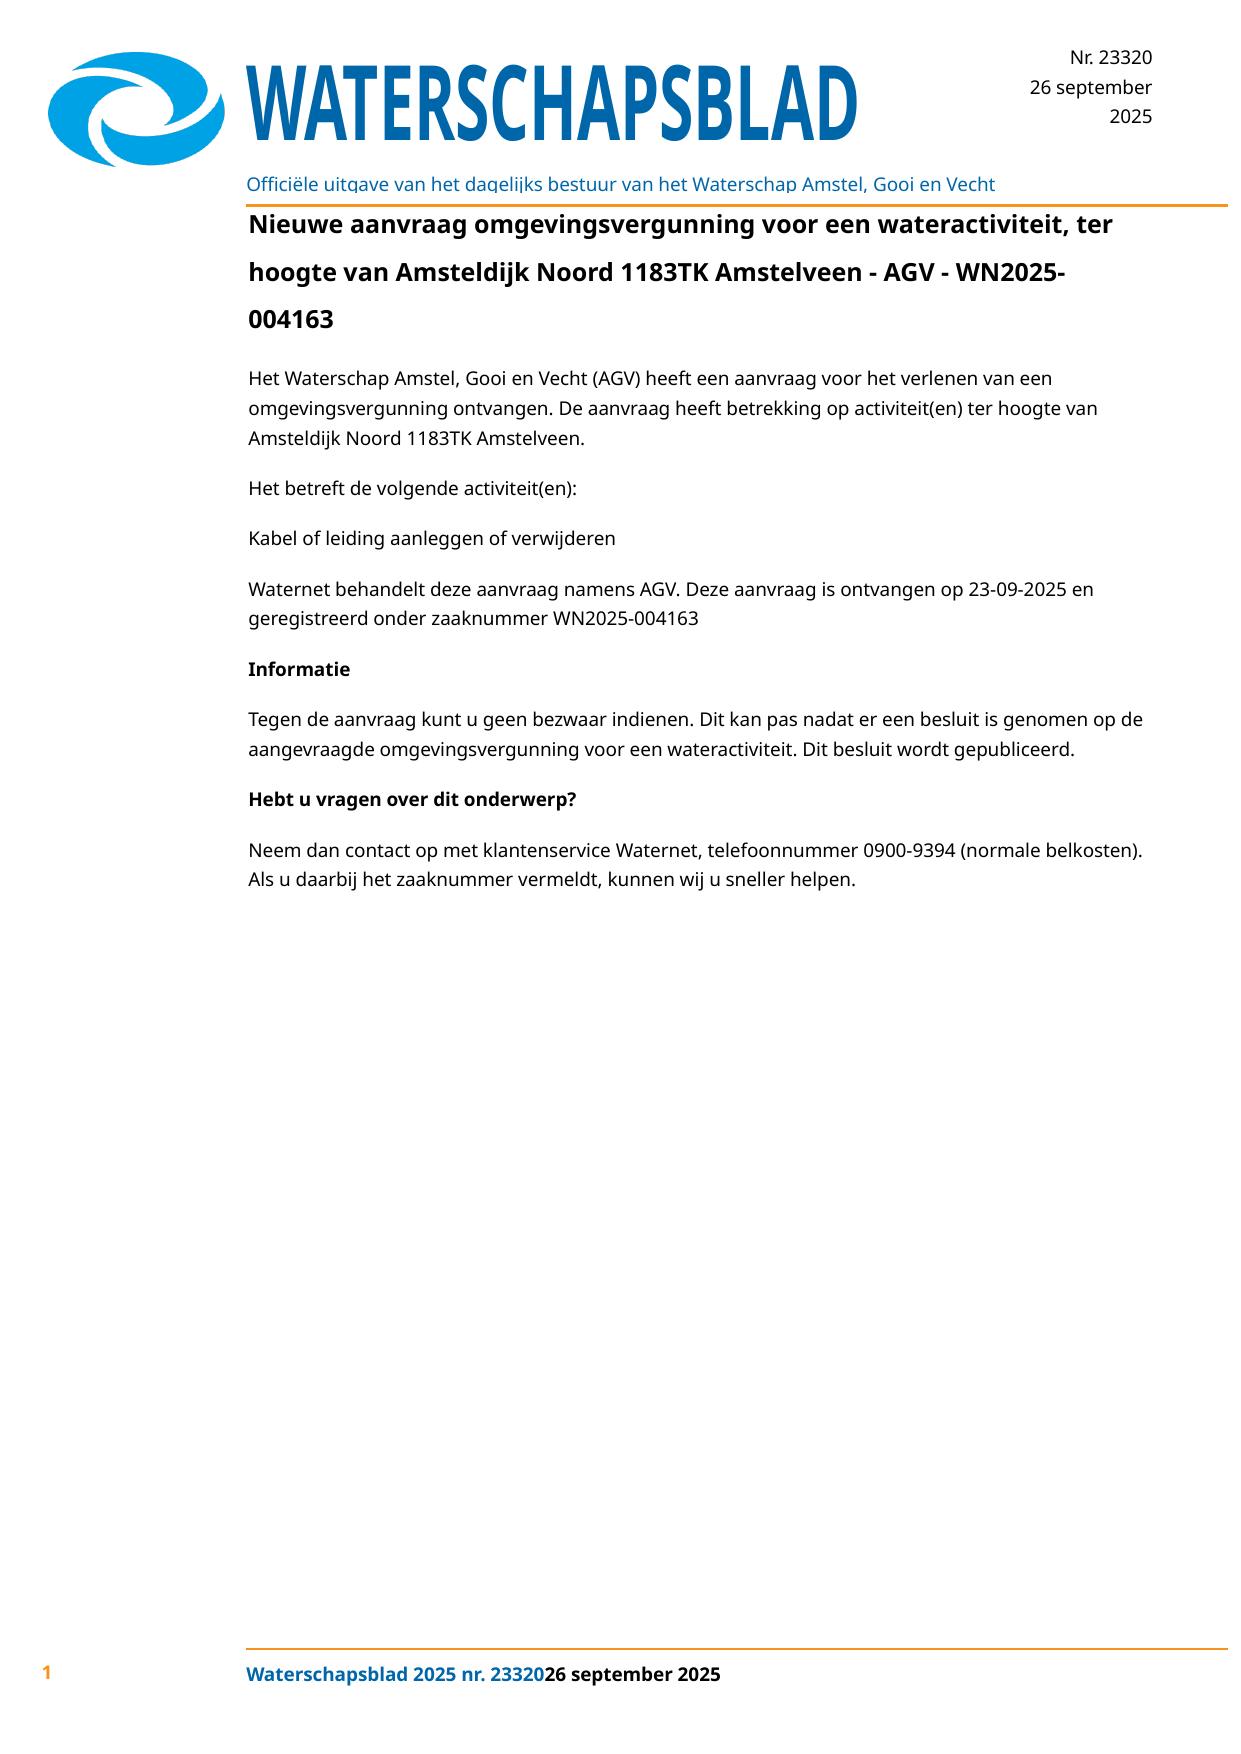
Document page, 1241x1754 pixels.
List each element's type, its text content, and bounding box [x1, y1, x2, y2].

text Tegen de aanvraag kunt u geen bezwaar indienen. Dit kan pas nadat er een besluit is genomen op de aangevraagde omgevingsvergunning voor een wateractiviteit. Dit besluit wordt gepubliceerd. [248, 706, 1152, 762]
text Het betreft de volgende activiteit(en): [248, 475, 1152, 501]
text Het Waterschap Amstel, Gooi en Vecht (AGV) heeft een aanvraag voor het verlenen van een omgevingsvergunning ontvangen. De aanvraag heeft betrekking op activiteit(en) ter hoogte van Amsteldijk Noord 1183TK Amstelveen. [248, 366, 1152, 450]
picture [41, 47, 231, 172]
text Waternet behandelt deze aanvraag namens AGV. Deze aanvraag is ontvangen op 23-09-2025 en geregistreerd onder zaaknummer WN2025-004163 [248, 576, 1152, 631]
text Nieuwe aanvraag omgevingsvergunning voor een wateractiviteit, ter hoogte van Amsteldijk Noord 1183TK Amstelveen - AGV - WN2025-004163 [248, 207, 1152, 336]
text Informatie [248, 656, 1152, 682]
text Hebt u vragen over dit onderwerp? [248, 786, 1152, 812]
text Neem dan contact op met klantenservice Waternet, telefoonnummer 0900-9394 (normale belkosten). Als u daarbij het zaaknummer vermeldt, kunnen wij u sneller helpen. [248, 837, 1152, 892]
text Kabel of leiding aanleggen of verwijderen [248, 526, 1152, 551]
